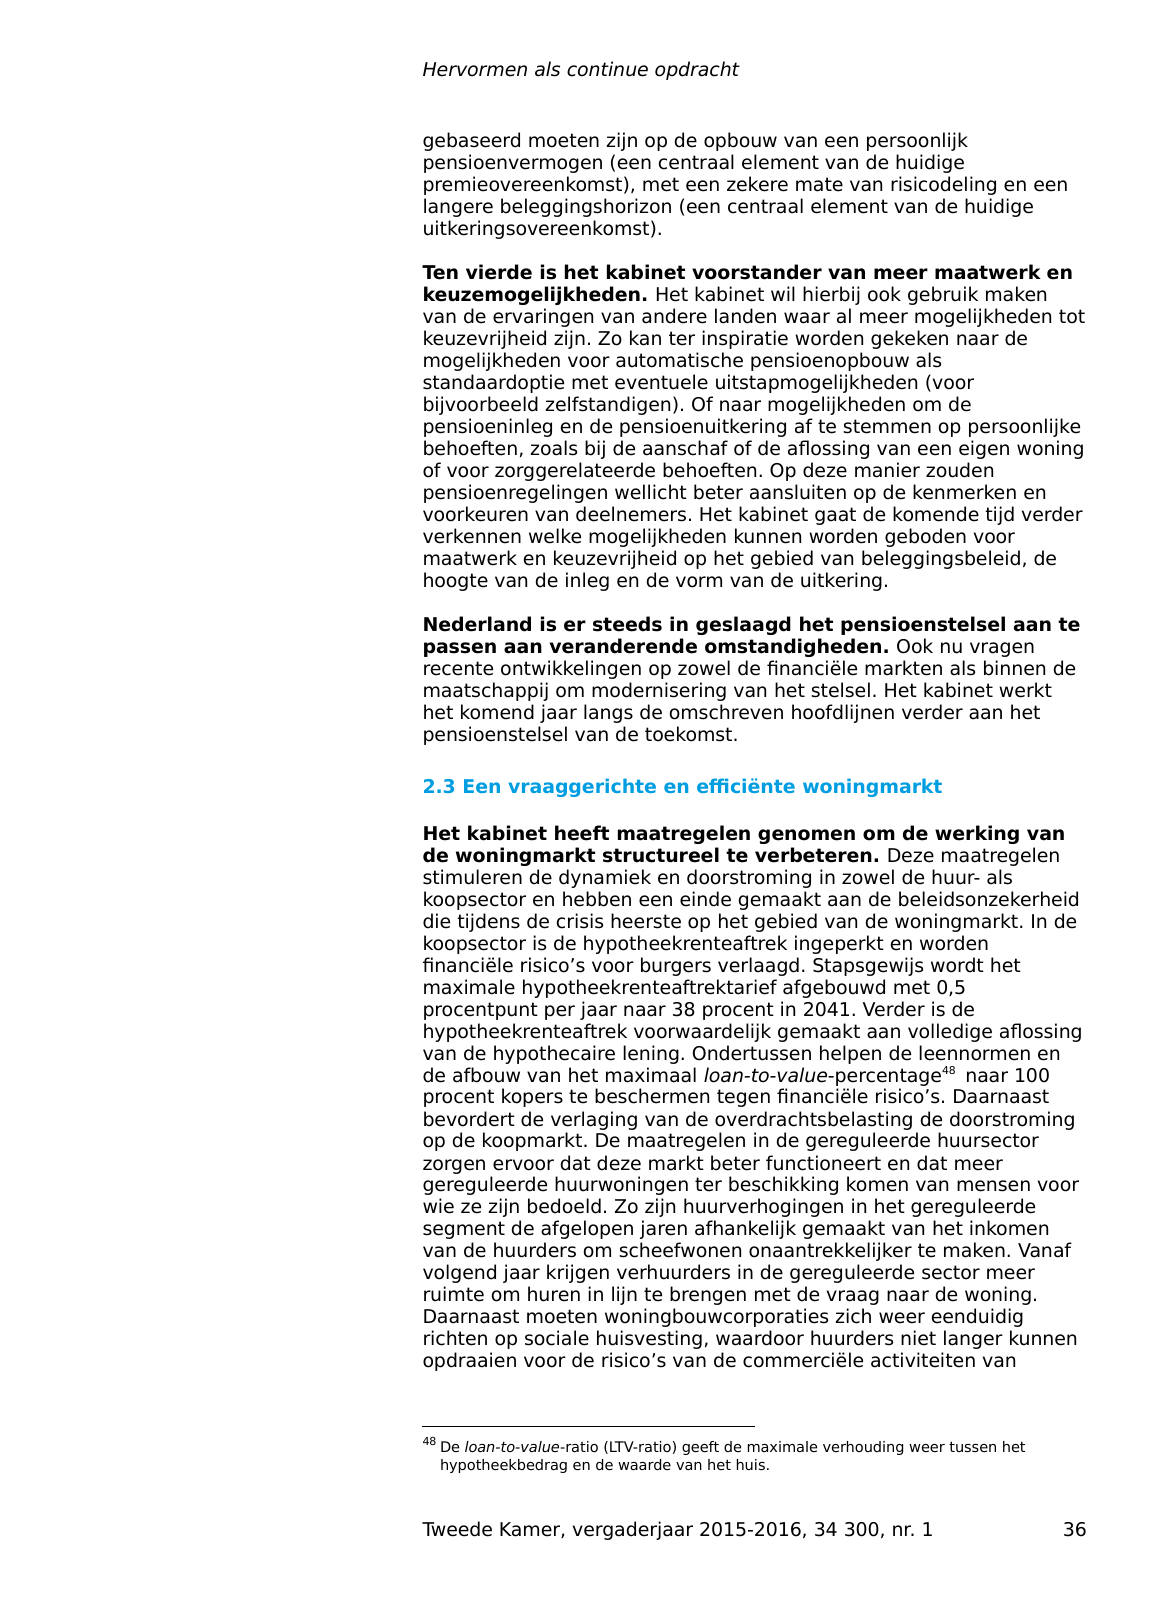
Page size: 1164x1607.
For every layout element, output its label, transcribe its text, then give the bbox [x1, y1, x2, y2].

subtitle 2.3 Een vraaggerichte en efficiënte woningmarkt [422, 776, 1087, 798]
text Ten vierde is het kabinet voorstander van meer maatwerk en keuzemogelijkheden. Het kabinet wil hierbij ook gebruik maken van de ervaringen van andere landen waar al meer mogelijkheden tot keuzevrijheid zijn. Zo kan ter inspiratie worden gekeken naar de mogelijkheden voor automatische pensioenopbouw als standaardoptie met eventuele uitstapmogelijkheden (voor bijvoorbeeld zelfstandigen). Of naar mogelijkheden om de pensioeninleg en de pensioenuitkering af te stemmen op persoonlijke behoeften, zoals bij de aanschaf of de aflossing van een eigen woning of voor zorggerelateerde behoeften. Op deze manier zouden pensioenregelingen wellicht beter aansluiten op de kenmerken en voorkeuren van deelnemers. Het kabinet gaat de komende tijd verder verkennen welke mogelijkheden kunnen worden geboden voor maatwerk en keuzevrijheid op het gebied van beleggingsbeleid, de hoogte van de inleg en de vorm van de uitkering. [422, 262, 1087, 592]
text Nederland is er steeds in geslaagd het pensioenstelsel aan te passen aan veranderende omstandigheden. Ook nu vragen recente ontwikkelingen op zowel de financiële markten als binnen de maatschappij om modernisering van het stelsel. Het kabinet werkt het komend jaar langs de omschreven hoofdlijnen verder aan het pensioenstelsel van de toekomst. [422, 614, 1087, 746]
text Het kabinet heeft maatregelen genomen om de werking van de woningmarkt structureel te verbeteren. Deze maatregelen stimuleren de dynamiek en doorstroming in zowel de huur- als koopsector en hebben een einde gemaakt aan de beleidsonzekerheid die tijdens de crisis heerste op het gebied van de woningmarkt. In de koopsector is de hypotheekrenteaftrek ingeperkt en worden financiële risico’s voor burgers verlaagd. Stapsgewijs wordt het maximale hypotheekrenteaftrektarief afgebouwd met 0,5 procentpunt per jaar naar 38 procent in 2041. Verder is de hypotheekrenteaftrek voorwaardelijk gemaakt aan volledige aflossing van de hypothecaire lening. Ondertussen helpen de leennormen en de afbouw van het maximaal loan-to-value-percentage naar 100 procent kopers te beschermen tegen financiële risico’s. Daarnaast bevordert de verlaging van de overdrachtsbelasting de doorstroming op de koopmarkt. De maatregelen in de gereguleerde huursector zorgen ervoor dat deze markt beter functioneert en dat meer gereguleerde huurwoningen ter beschikking komen van mensen voor wie ze zijn bedoeld. Zo zijn huurverhogingen in het gereguleerde segment de afgelopen jaren afhankelijk gemaakt van het inkomen van de huurders om scheefwonen onaantrekkelijker te maken. Vanaf volgend jaar krijgen verhuurders in de gereguleerde sector meer ruimte om huren in lijn te brengen met de vraag naar de woning. Daarnaast moeten woningbouwcorporaties zich weer eenduidig richten op sociale huisvesting, waardoor huurders niet langer kunnen opdraaien voor de risico’s van de commerciële activiteiten van [422, 823, 1087, 1372]
text gebaseerd moeten zijn op de opbouw van een persoonlijk pensioenvermogen (een centraal element van de huidige premieovereenkomst), met een zekere mate van risicodeling en een langere beleggingshorizon (een centraal element van de huidige uitkeringsovereenkomst). [422, 130, 1087, 240]
text De loan-to-value-ratio (LTV-ratio) geeft de maximale verhouding weer tussen het hypotheekbedrag en de waarde van het huis. [422, 1435, 1087, 1474]
